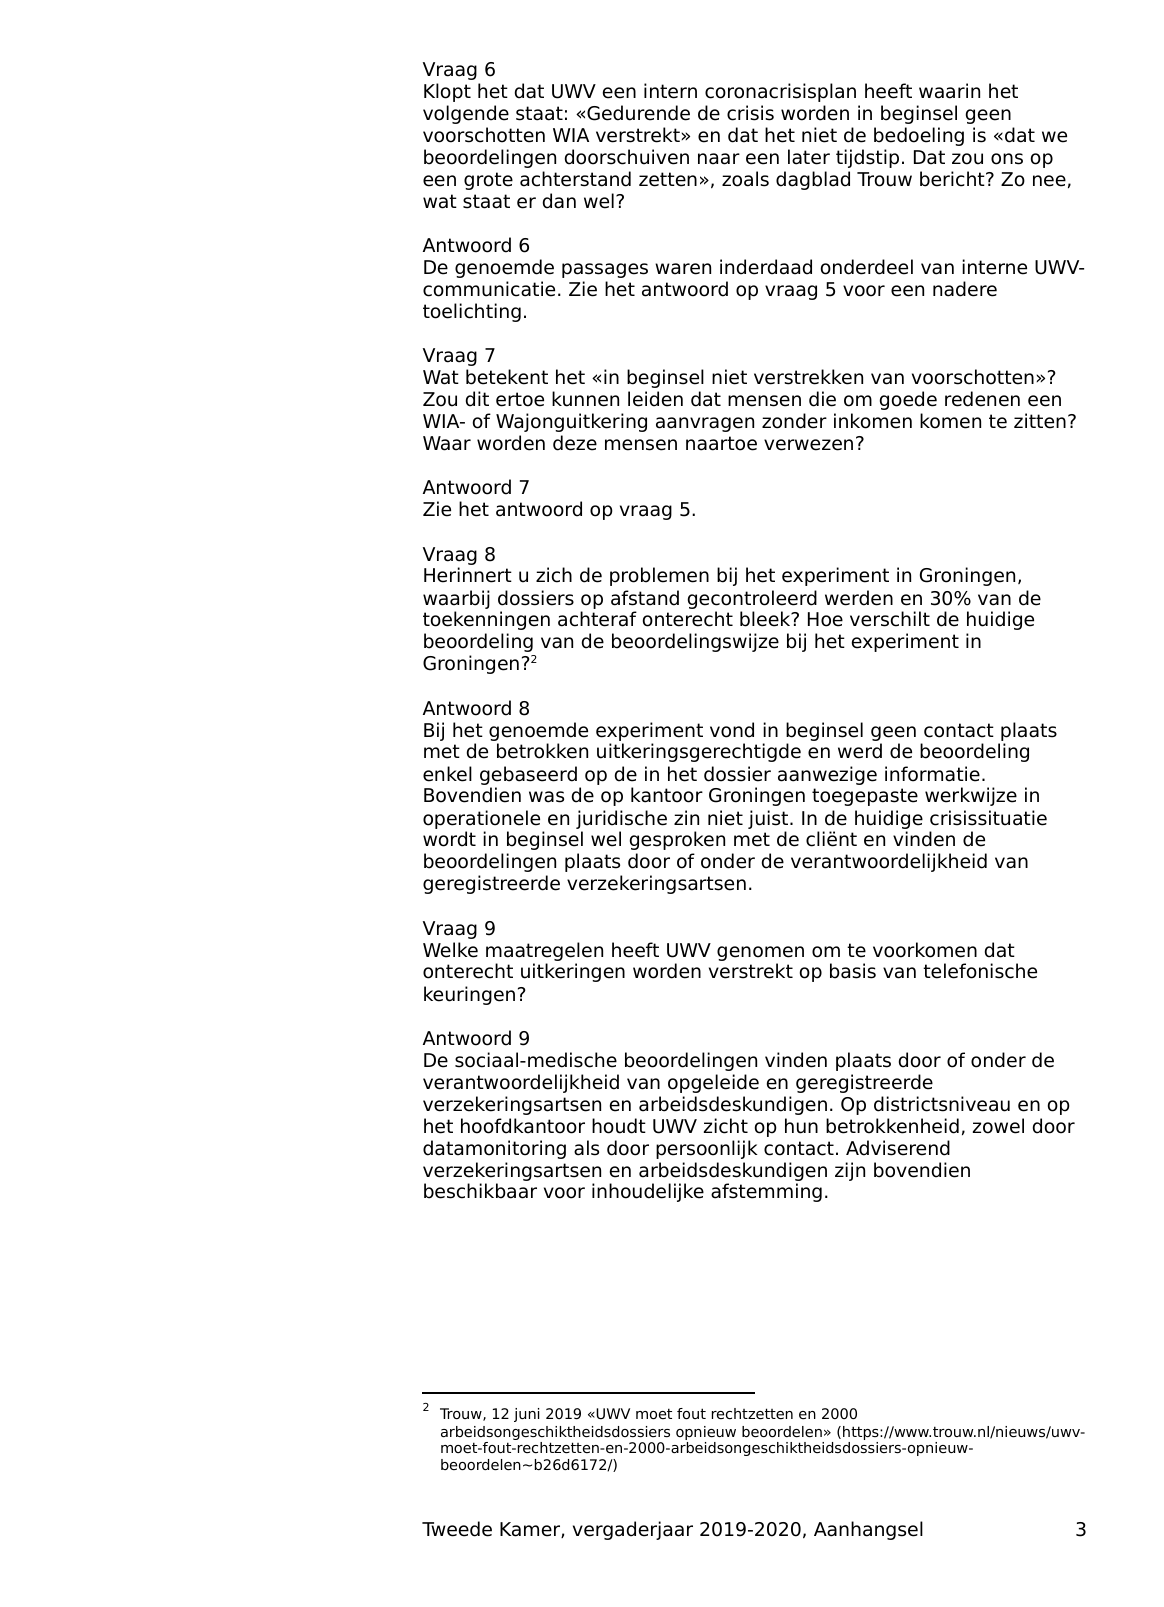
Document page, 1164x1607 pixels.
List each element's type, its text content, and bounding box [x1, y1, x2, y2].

text Herinnert u zich de problemen bij het experiment in Groningen, waarbij dossiers op afstand gecontroleerd werden en 30% van de toekenningen achteraf onterecht bleek? Hoe verschilt de huidige beoordeling van de beoordelingswijze bij het experiment in Groningen? [422, 565, 1087, 675]
text Wat betekent het «in beginsel niet verstrekken van voorschotten»? Zou dit ertoe kunnen leiden dat mensen die om goede redenen een WIA- of Wajonguitkering aanvragen zonder inkomen komen te zitten? Waar worden deze mensen naartoe verwezen? [422, 367, 1087, 455]
text Vraag 7 [422, 345, 1087, 367]
text Antwoord 7 [422, 477, 1087, 499]
text Trouw, 12 juni 2019 «UWV moet fout rechtzetten en 2000 arbeidsongeschiktheidsdossiers opnieuw beoordelen» (https://www.trouw.nl/nieuws/uwv-moet-fout-rechtzetten-en-2000-arbeidsongeschiktheidsdossiers-opnieuw-beoordelen~b26d6172/) [422, 1402, 1087, 1474]
text Vraag 6 [422, 59, 1087, 81]
text Zie het antwoord op vraag 5. [422, 499, 1087, 521]
text Antwoord 6 [422, 235, 1087, 257]
text Bij het genoemde experiment vond in beginsel geen contact plaats met de betrokken uitkeringsgerechtigde en werd de beoordeling enkel gebaseerd op de in het dossier aanwezige informatie. Bovendien was de op kantoor Groningen toegepaste werkwijze in operationele en juridische zin niet juist. In de huidige crisissituatie wordt in beginsel wel gesproken met de cliënt en vinden de beoordelingen plaats door of onder de verantwoordelijkheid van geregistreerde verzekeringsartsen. [422, 719, 1087, 895]
text Klopt het dat UWV een intern coronacrisisplan heeft waarin het volgende staat: «Gedurende de crisis worden in beginsel geen voorschotten WIA verstrekt» en dat het niet de bedoeling is «dat we beoordelingen doorschuiven naar een later tijdstip. Dat zou ons op een grote achterstand zetten», zoals dagblad Trouw bericht? Zo nee, wat staat er dan wel? [422, 81, 1087, 213]
text Antwoord 8 [422, 697, 1087, 719]
text Antwoord 9 [422, 1028, 1087, 1049]
text Welke maatregelen heeft UWV genomen om te voorkomen dat onterecht uitkeringen worden verstrekt op basis van telefonische keuringen? [422, 939, 1087, 1005]
text Vraag 8 [422, 543, 1087, 565]
text De sociaal-medische beoordelingen vinden plaats door of onder de verantwoordelijkheid van opgeleide en geregistreerde verzekeringsartsen en arbeidsdeskundigen. Op districtsniveau en op het hoofdkantoor houdt UWV zicht op hun betrokkenheid, zowel door datamonitoring als door persoonlijk contact. Adviserend verzekeringsartsen en arbeidsdeskundigen zijn bovendien beschikbaar voor inhoudelijke afstemming. [422, 1049, 1087, 1203]
text De genoemde passages waren inderdaad onderdeel van interne UWV-communicatie. Zie het antwoord op vraag 5 voor een nadere toelichting. [422, 257, 1087, 323]
text Vraag 9 [422, 917, 1087, 939]
